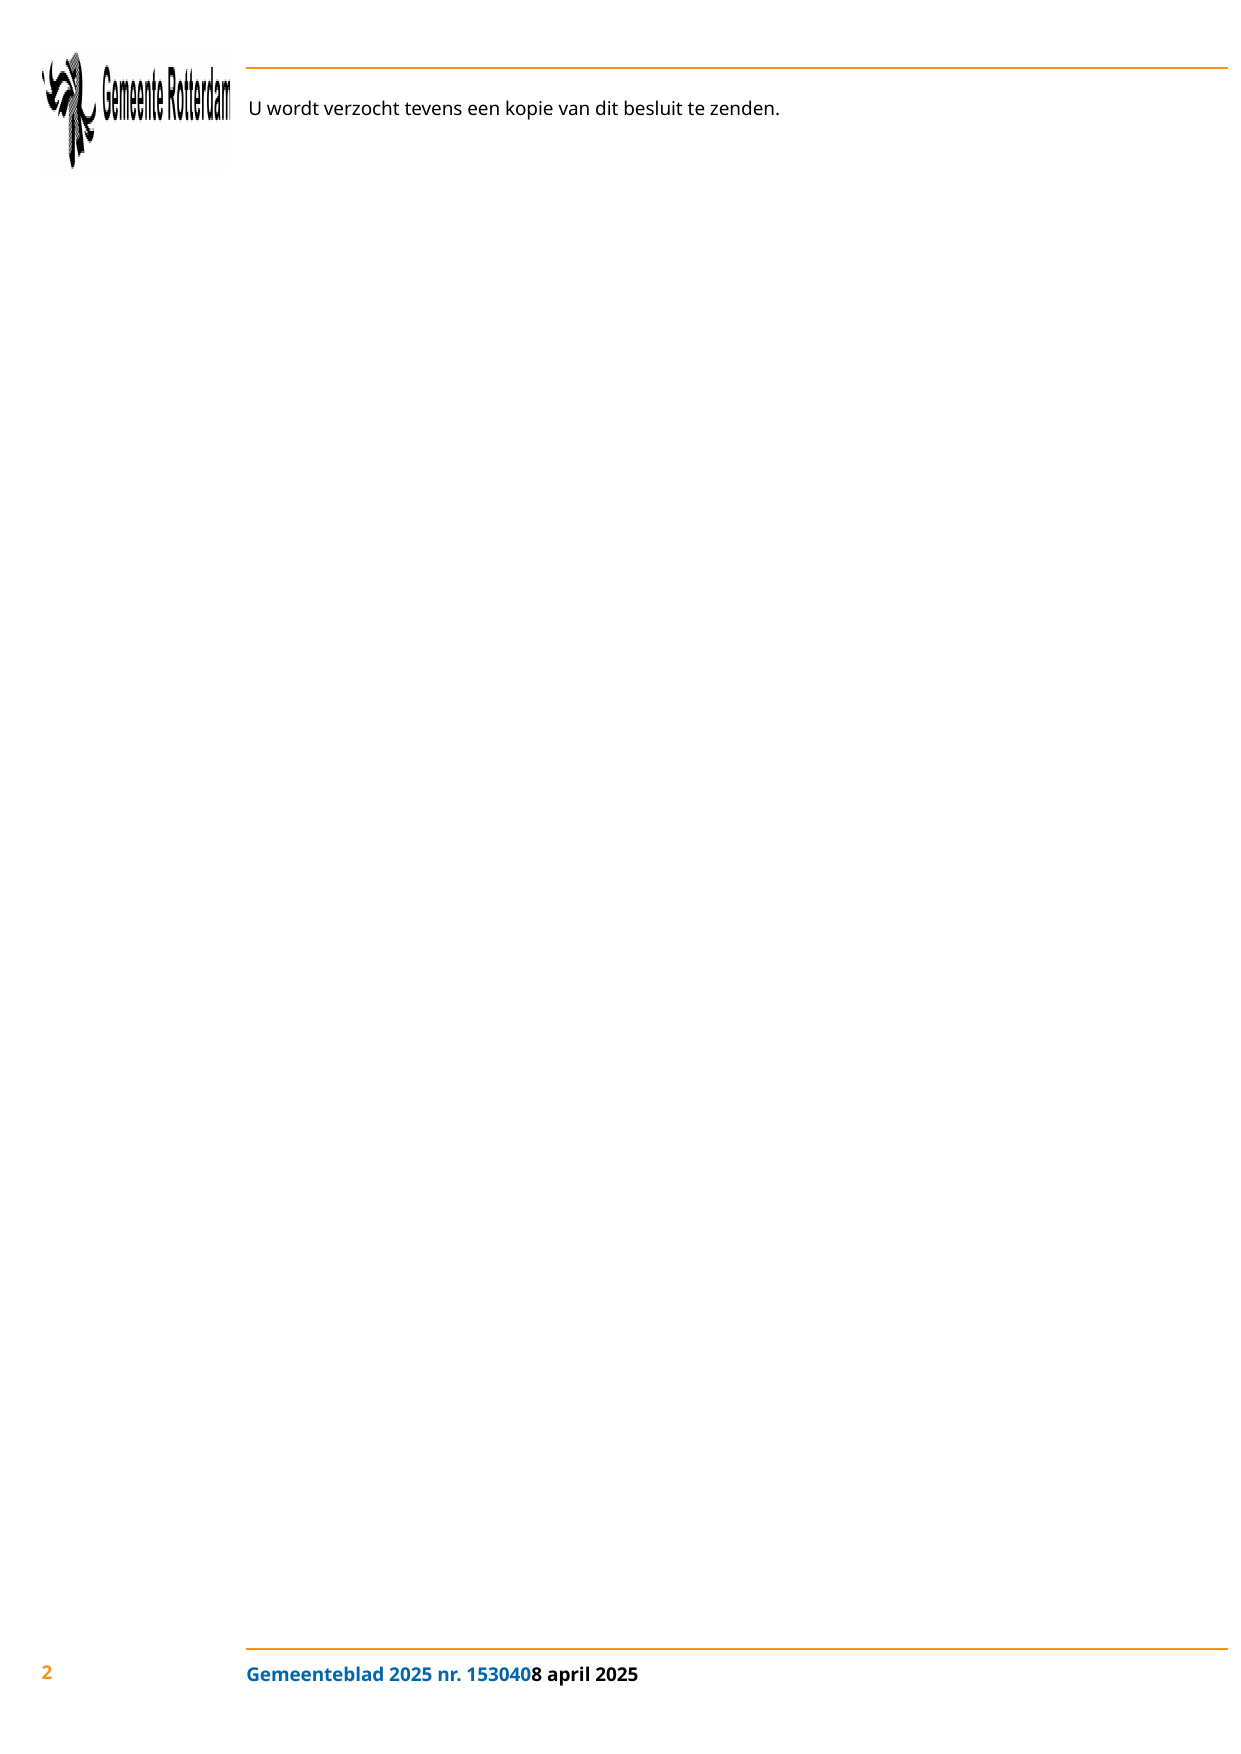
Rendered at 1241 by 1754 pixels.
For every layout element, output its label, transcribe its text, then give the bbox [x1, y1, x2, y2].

picture [41, 47, 231, 172]
text U wordt verzocht tevens een kopie van dit besluit te zenden. [248, 95, 1152, 121]
